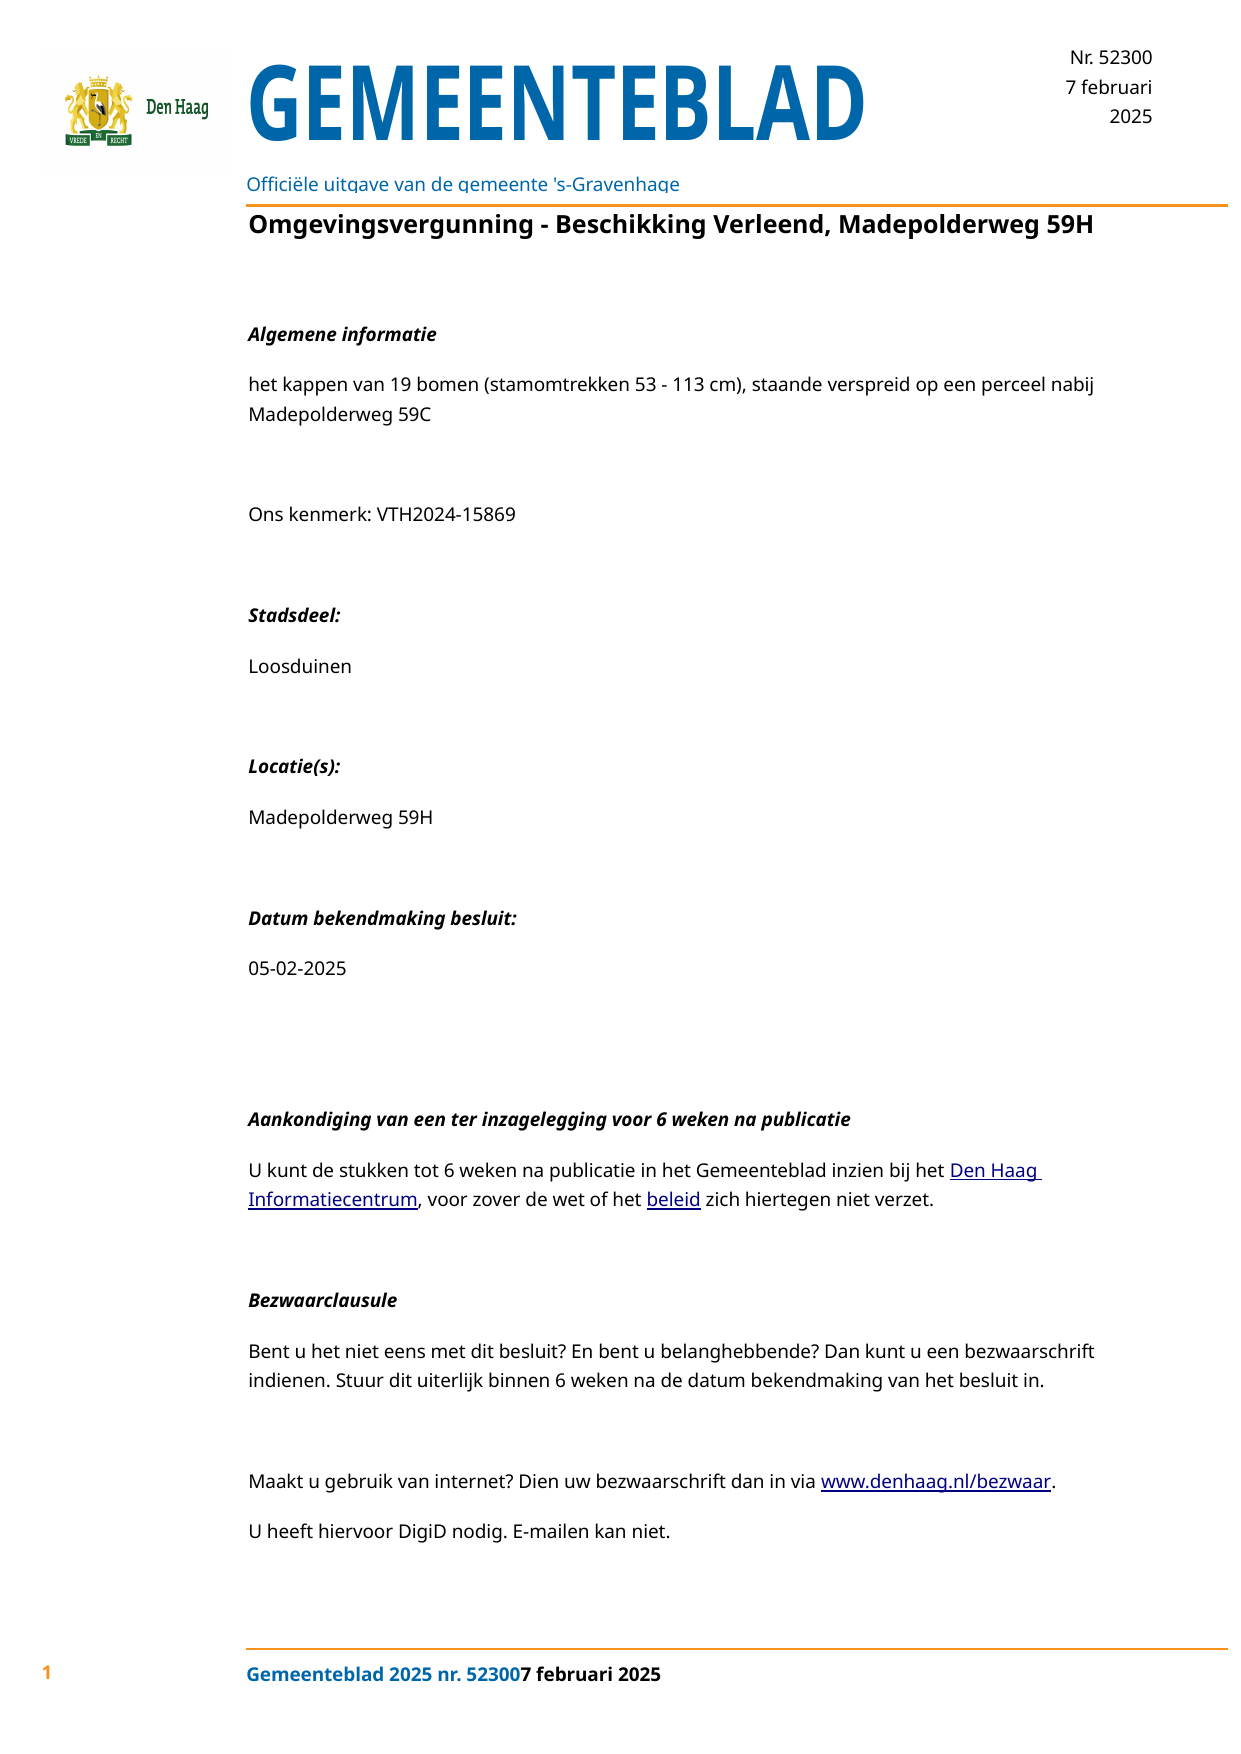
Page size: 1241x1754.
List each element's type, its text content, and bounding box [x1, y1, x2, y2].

picture [41, 47, 231, 172]
text Aankondiging van een ter inzagelegging voor 6 weken na publicatie [248, 1107, 1152, 1132]
text Maakt u gebruik van internet? Dien uw bezwaarschrift dan in via www.denhaag.nl/bezwaar. [248, 1468, 1152, 1494]
text U kunt de stukken tot 6 weken na publicatie in het Gemeenteblad inzien bij het Den Haag Informatiecentrum, voor zover de wet of het beleid zich hiertegen niet verzet. [248, 1157, 1152, 1212]
text Omgevingsvergunning - Beschikking Verleend, Madepolderweg 59H [248, 207, 1152, 241]
text Locatie(s): [248, 754, 1152, 779]
text het kappen van 19 bomen (stamomtrekken 53 - 113 cm), staande verspreid op een perceel nabij Madepolderweg 59C [248, 371, 1152, 426]
text Bezwaarclausule [248, 1287, 1152, 1313]
text Loosduinen [248, 653, 1152, 678]
text Stadsdeel: [248, 602, 1152, 628]
text Algemene informatie [248, 321, 1152, 346]
text Datum bekendmaking besluit: [248, 905, 1152, 931]
text Ons kenmerk: VTH2024-15869 [248, 502, 1152, 527]
text Bent u het niet eens met dit besluit? En bent u belanghebbende? Dan kunt u een bezwaarschrift indienen. Stuur dit uiterlijk binnen 6 weken na de datum bekendmaking van het besluit in. [248, 1338, 1152, 1393]
text Madepolderweg 59H [248, 804, 1152, 830]
text U heeft hiervoor DigiD nodig. E-mailen kan niet. [248, 1519, 1152, 1544]
text 05-02-2025 [248, 955, 1152, 981]
